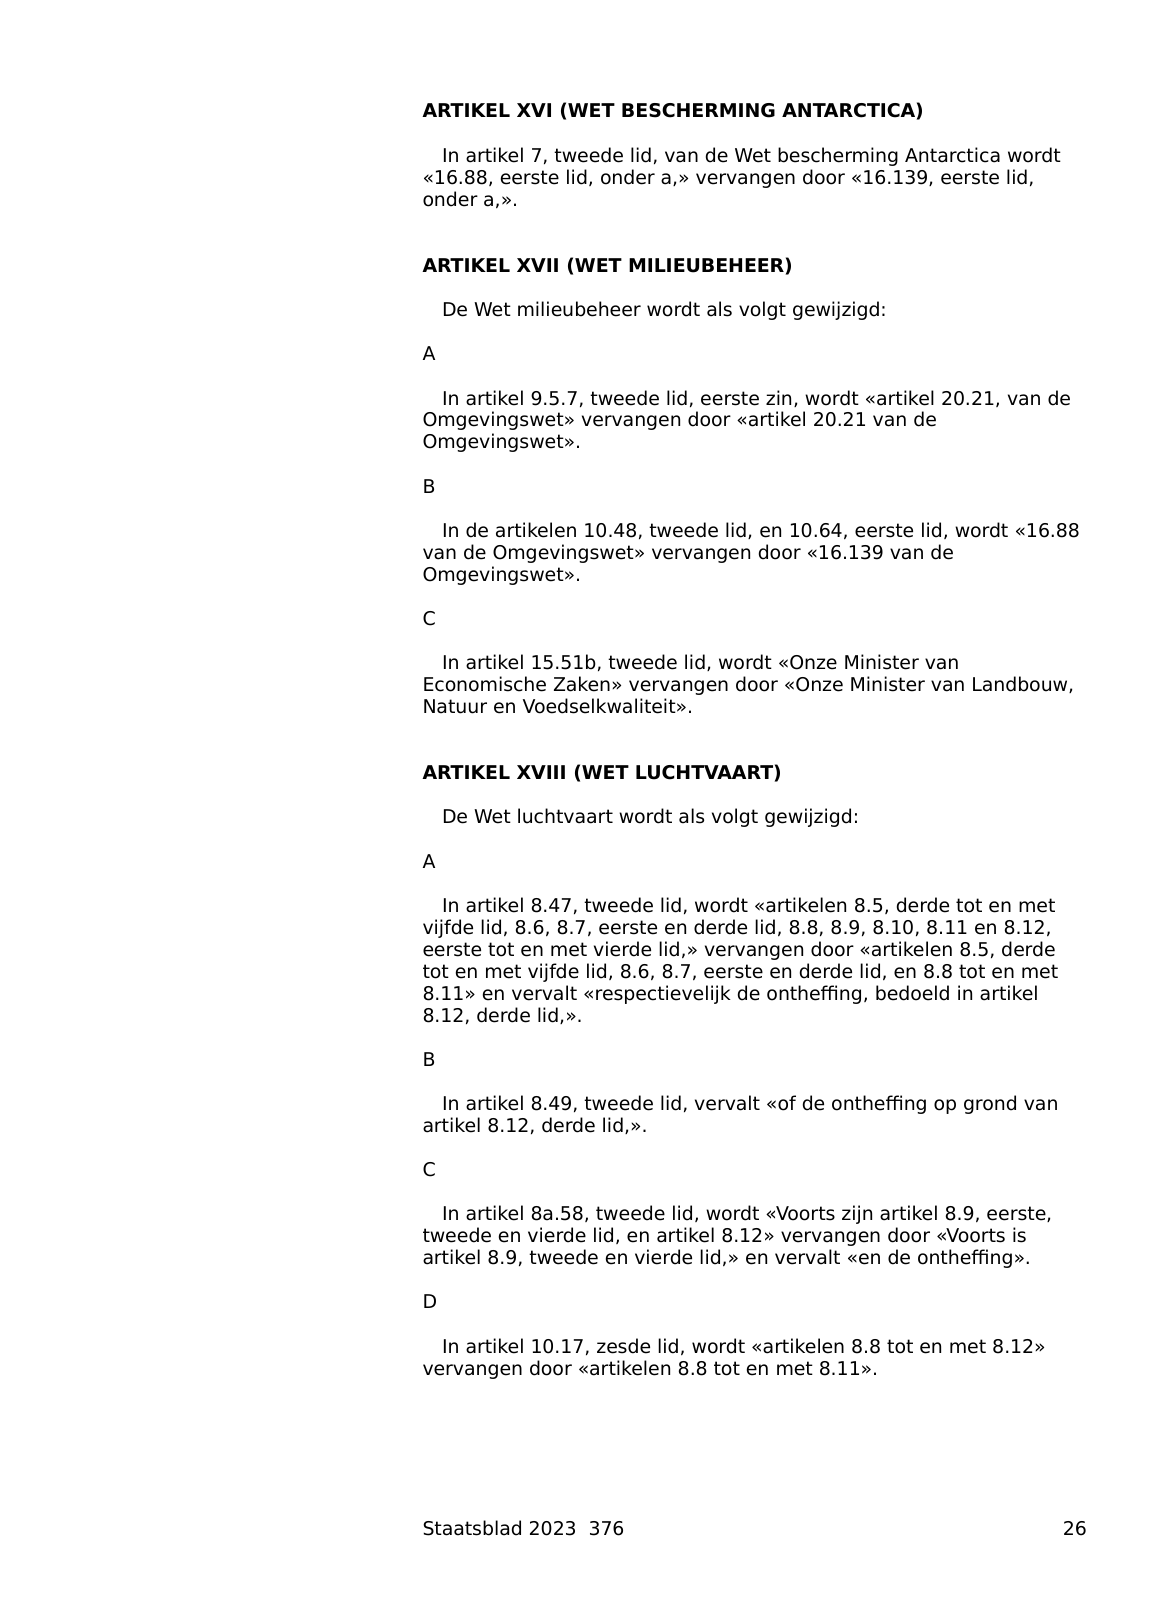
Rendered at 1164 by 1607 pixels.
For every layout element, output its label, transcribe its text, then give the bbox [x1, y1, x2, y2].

text In artikel 10.17, zesde lid, wordt «artikelen 8.8 tot en met 8.12» vervangen door «artikelen 8.8 tot en met 8.11». [422, 1336, 1087, 1379]
subtitle ARTIKEL XVII (WET MILIEUBEHEER) [422, 255, 1087, 277]
text In artikel 15.51b, tweede lid, wordt «Onze Minister van Economische Zaken» vervangen door «Onze Minister van Landbouw, Natuur en Voedselkwaliteit». [422, 652, 1087, 718]
text De Wet luchtvaart wordt als volgt gewijzigd: [422, 806, 1087, 828]
text In de artikelen 10.48, tweede lid, en 10.64, eerste lid, wordt «16.88 van de Omgevingswet» vervangen door «16.139 van de Omgevingswet». [422, 520, 1087, 586]
text D [422, 1291, 1087, 1313]
text A [422, 343, 1087, 365]
text A [422, 851, 1087, 873]
subtitle ARTIKEL XVIII (WET LUCHTVAART) [422, 762, 1087, 784]
text De Wet milieubeheer wordt als volgt gewijzigd: [422, 299, 1087, 321]
text In artikel 9.5.7, tweede lid, eerste zin, wordt «artikel 20.21, van de Omgevingswet» vervangen door «artikel 20.21 van de Omgevingswet». [422, 387, 1087, 453]
text C [422, 608, 1087, 630]
text B [422, 476, 1087, 497]
text In artikel 8.47, tweede lid, wordt «artikelen 8.5, derde tot en met vijfde lid, 8.6, 8.7, eerste en derde lid, 8.8, 8.9, 8.10, 8.11 en 8.12, eerste tot en met vierde lid,» vervangen door «artikelen 8.5, derde tot en met vijfde lid, 8.6, 8.7, eerste en derde lid, en 8.8 tot en met 8.11» en vervalt «respectievelijk de ontheffing, bedoeld in artikel 8.12, derde lid,». [422, 895, 1087, 1027]
text In artikel 7, tweede lid, van de Wet bescherming Antarctica wordt «16.88, eerste lid, onder a,» vervangen door «16.139, eerste lid, onder a,». [422, 144, 1087, 211]
text C [422, 1159, 1087, 1181]
text B [422, 1049, 1087, 1071]
text In artikel 8.49, tweede lid, vervalt «of de ontheffing op grond van artikel 8.12, derde lid,». [422, 1093, 1087, 1137]
subtitle ARTIKEL XVI (WET BESCHERMING ANTARCTICA) [422, 100, 1087, 122]
text In artikel 8a.58, tweede lid, wordt «Voorts zijn artikel 8.9, eerste, tweede en vierde lid, en artikel 8.12» vervangen door «Voorts is artikel 8.9, tweede en vierde lid,» en vervalt «en de ontheffing». [422, 1203, 1087, 1269]
